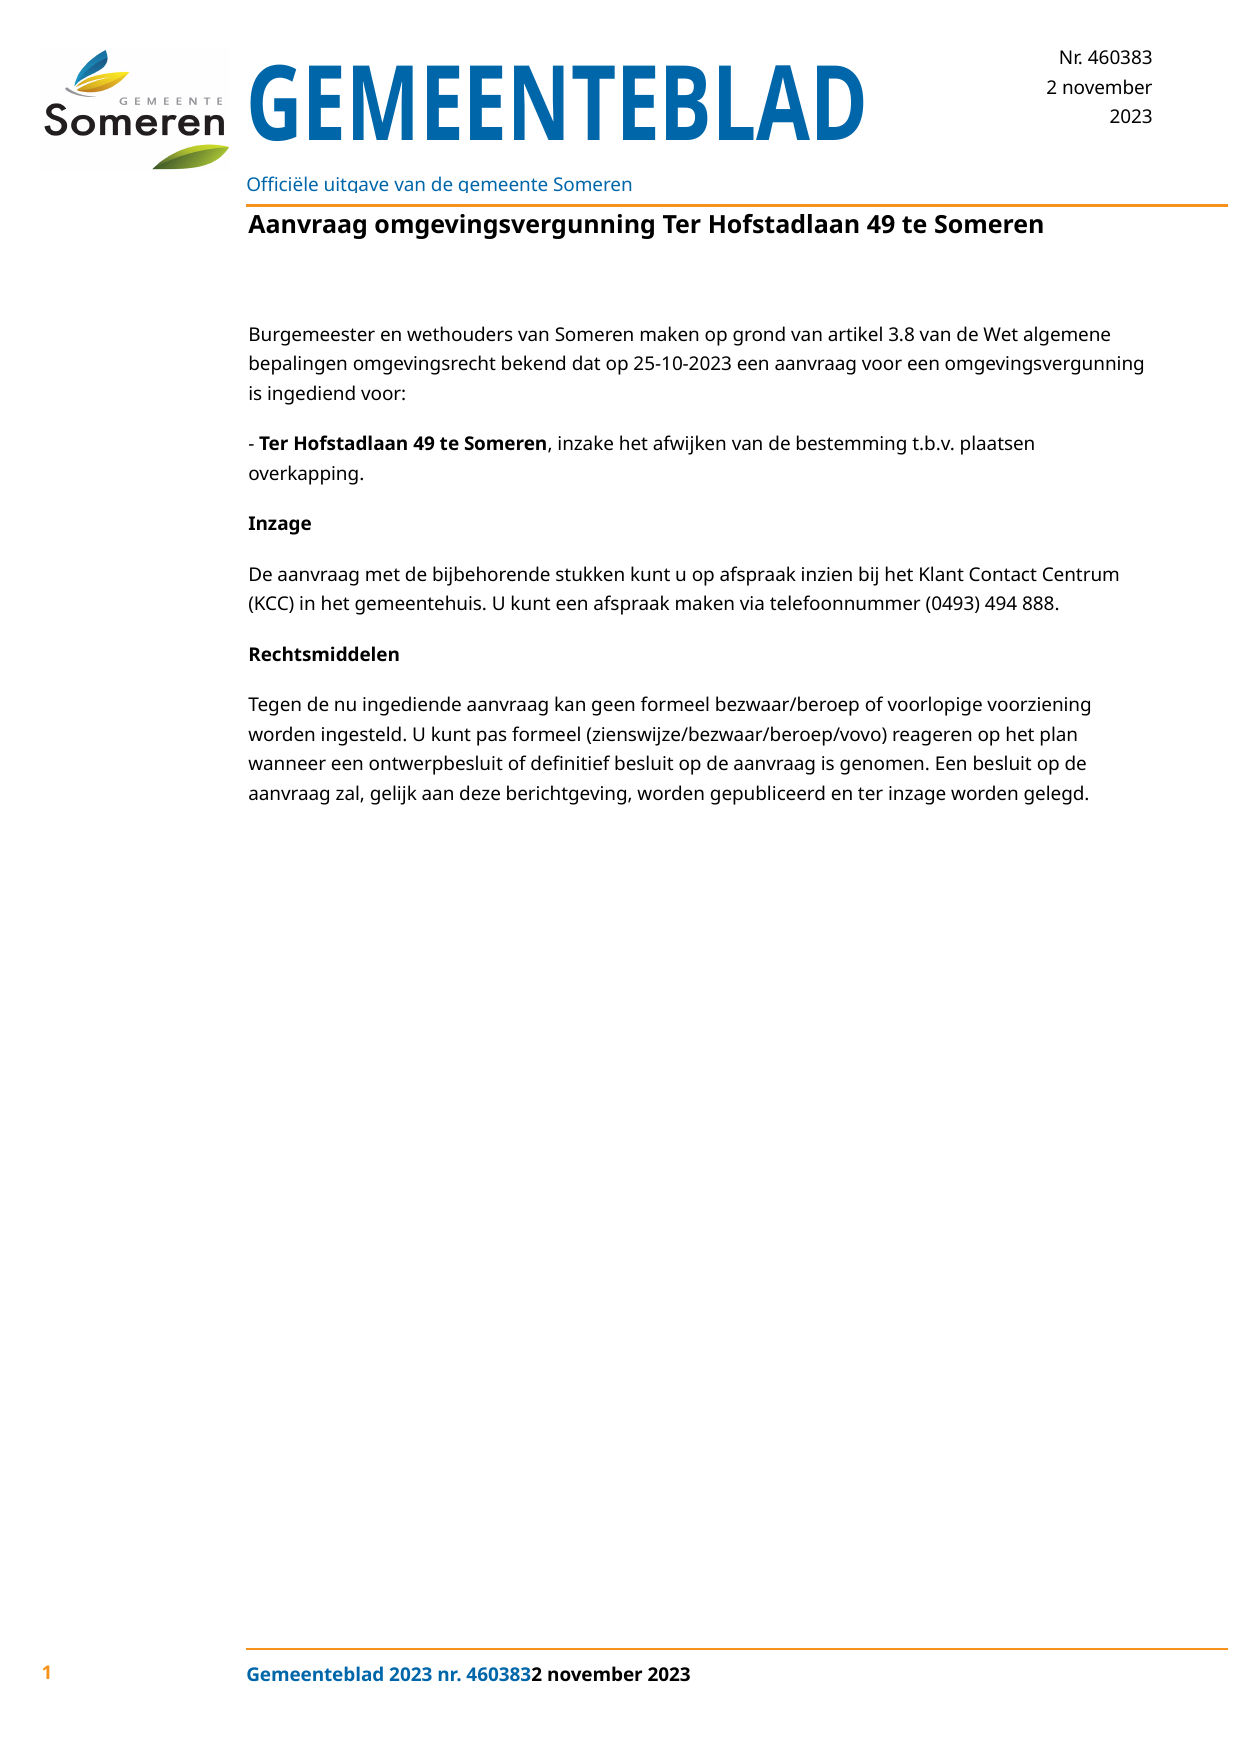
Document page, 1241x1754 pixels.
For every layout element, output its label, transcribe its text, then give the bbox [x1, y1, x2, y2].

text - Ter Hofstadlaan 49 te Someren, inzake het afwijken van de bestemming t.b.v. plaatsen overkapping. [248, 430, 1152, 486]
text De aanvraag met de bijbehorende stukken kunt u op afspraak inzien bij het Klant Contact Centrum (KCC) in het gemeentehuis. U kunt een afspraak maken via telefoonnummer (0493) 494 888. [248, 561, 1152, 616]
text Tegen de nu ingediende aanvraag kan geen formeel bezwaar/beroep of voorlopige voorziening worden ingesteld. U kunt pas formeel (zienswijze/bezwaar/beroep/vovo) reageren op het plan wanneer een ontwerpbesluit of definitief besluit op de aanvraag is genomen. Een besluit op de aanvraag zal, gelijk aan deze berichtgeving, worden gepubliceerd en ter inzage worden gelegd. [248, 691, 1152, 806]
text Rechtsmiddelen [248, 641, 1152, 666]
text Burgemeester en wethouders van Someren maken op grond van artikel 3.8 van de Wet algemene bepalingen omgevingsrecht bekend dat op 25-10-2023 een aanvraag voor een omgevingsvergunning is ingediend voor: [248, 321, 1152, 406]
text Inzage [248, 510, 1152, 536]
text Aanvraag omgevingsvergunning Ter Hofstadlaan 49 te Someren [248, 207, 1152, 241]
picture [41, 47, 231, 172]
